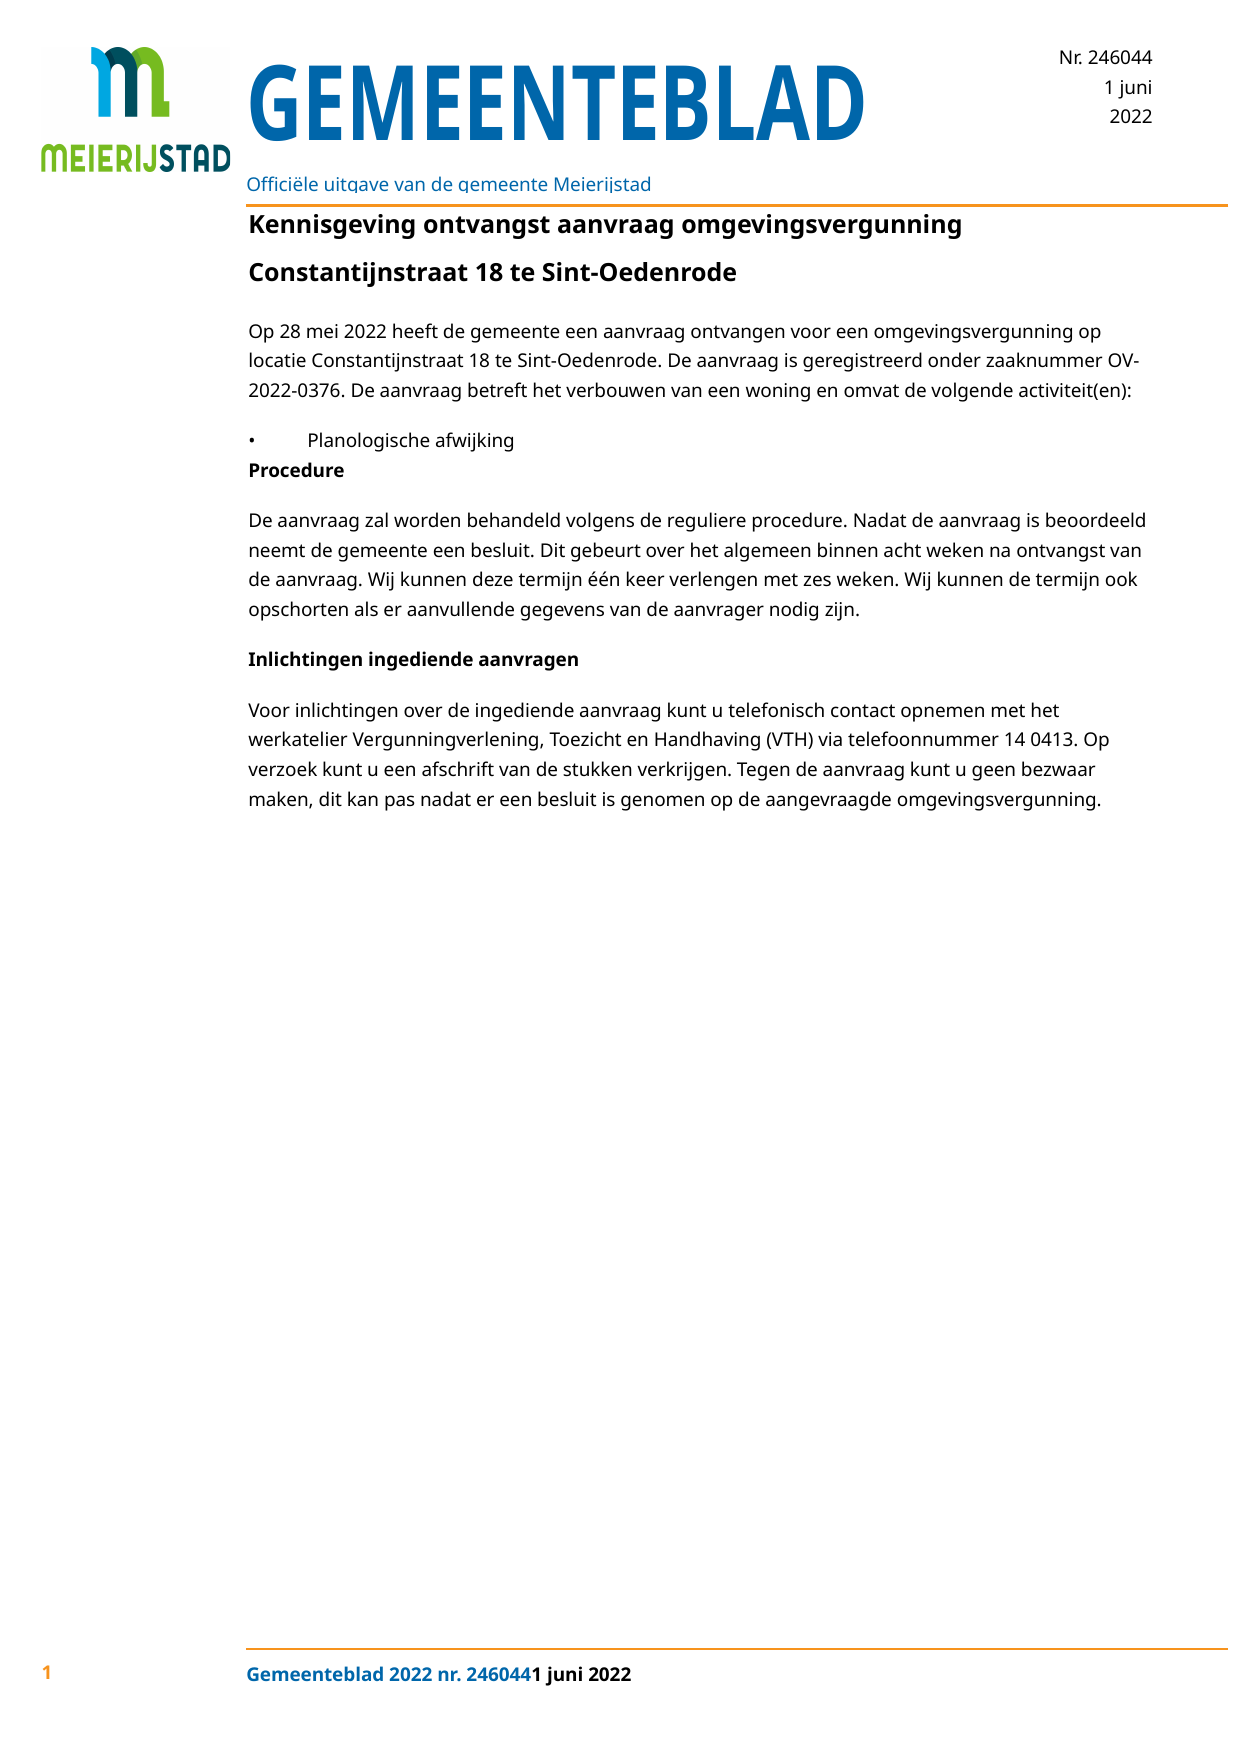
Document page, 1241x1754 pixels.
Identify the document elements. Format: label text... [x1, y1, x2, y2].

text Kennisgeving ontvangst aanvraag omgevingsvergunning Constantijnstraat 18 te Sint-Oedenrode [248, 207, 1152, 288]
text Op 28 mei 2022 heeft de gemeente een aanvraag ontvangen voor een omgevingsvergunning op locatie Constantijnstraat 18 te Sint-Oedenrode. De aanvraag is geregistreerd onder zaaknummer OV-2022-0376. De aanvraag betreft het verbouwen van een woning en omvat de volgende activiteit(en): [248, 318, 1152, 403]
text De aanvraag zal worden behandeld volgens de reguliere procedure. Nadat de aanvraag is beoordeeld neemt de gemeente een besluit. Dit gebeurt over het algemeen binnen acht weken na ontvangst van de aanvraag. Wij kunnen deze termijn één keer verlengen met zes weken. Wij kunnen de termijn ook opschorten als er aanvullende gegevens van de aanvrager nodig zijn. [248, 507, 1152, 622]
text Procedure [248, 457, 1152, 483]
picture [41, 47, 231, 172]
text Voor inlichtingen over de ingediende aanvraag kunt u telefonisch contact opnemen met het werkatelier Vergunningverlening, Toezicht en Handhaving (VTH) via telefoonnummer 14 0413. Op verzoek kunt u een afschrift van de stukken verkrijgen. Tegen de aanvraag kunt u geen bezwaar maken, dit kan pas nadat er een besluit is genomen op de aangevraagde omgevingsvergunning. [248, 697, 1152, 812]
text Inlichtingen ingediende aanvragen [248, 647, 1152, 672]
list Planologische afwijking [248, 427, 1152, 453]
